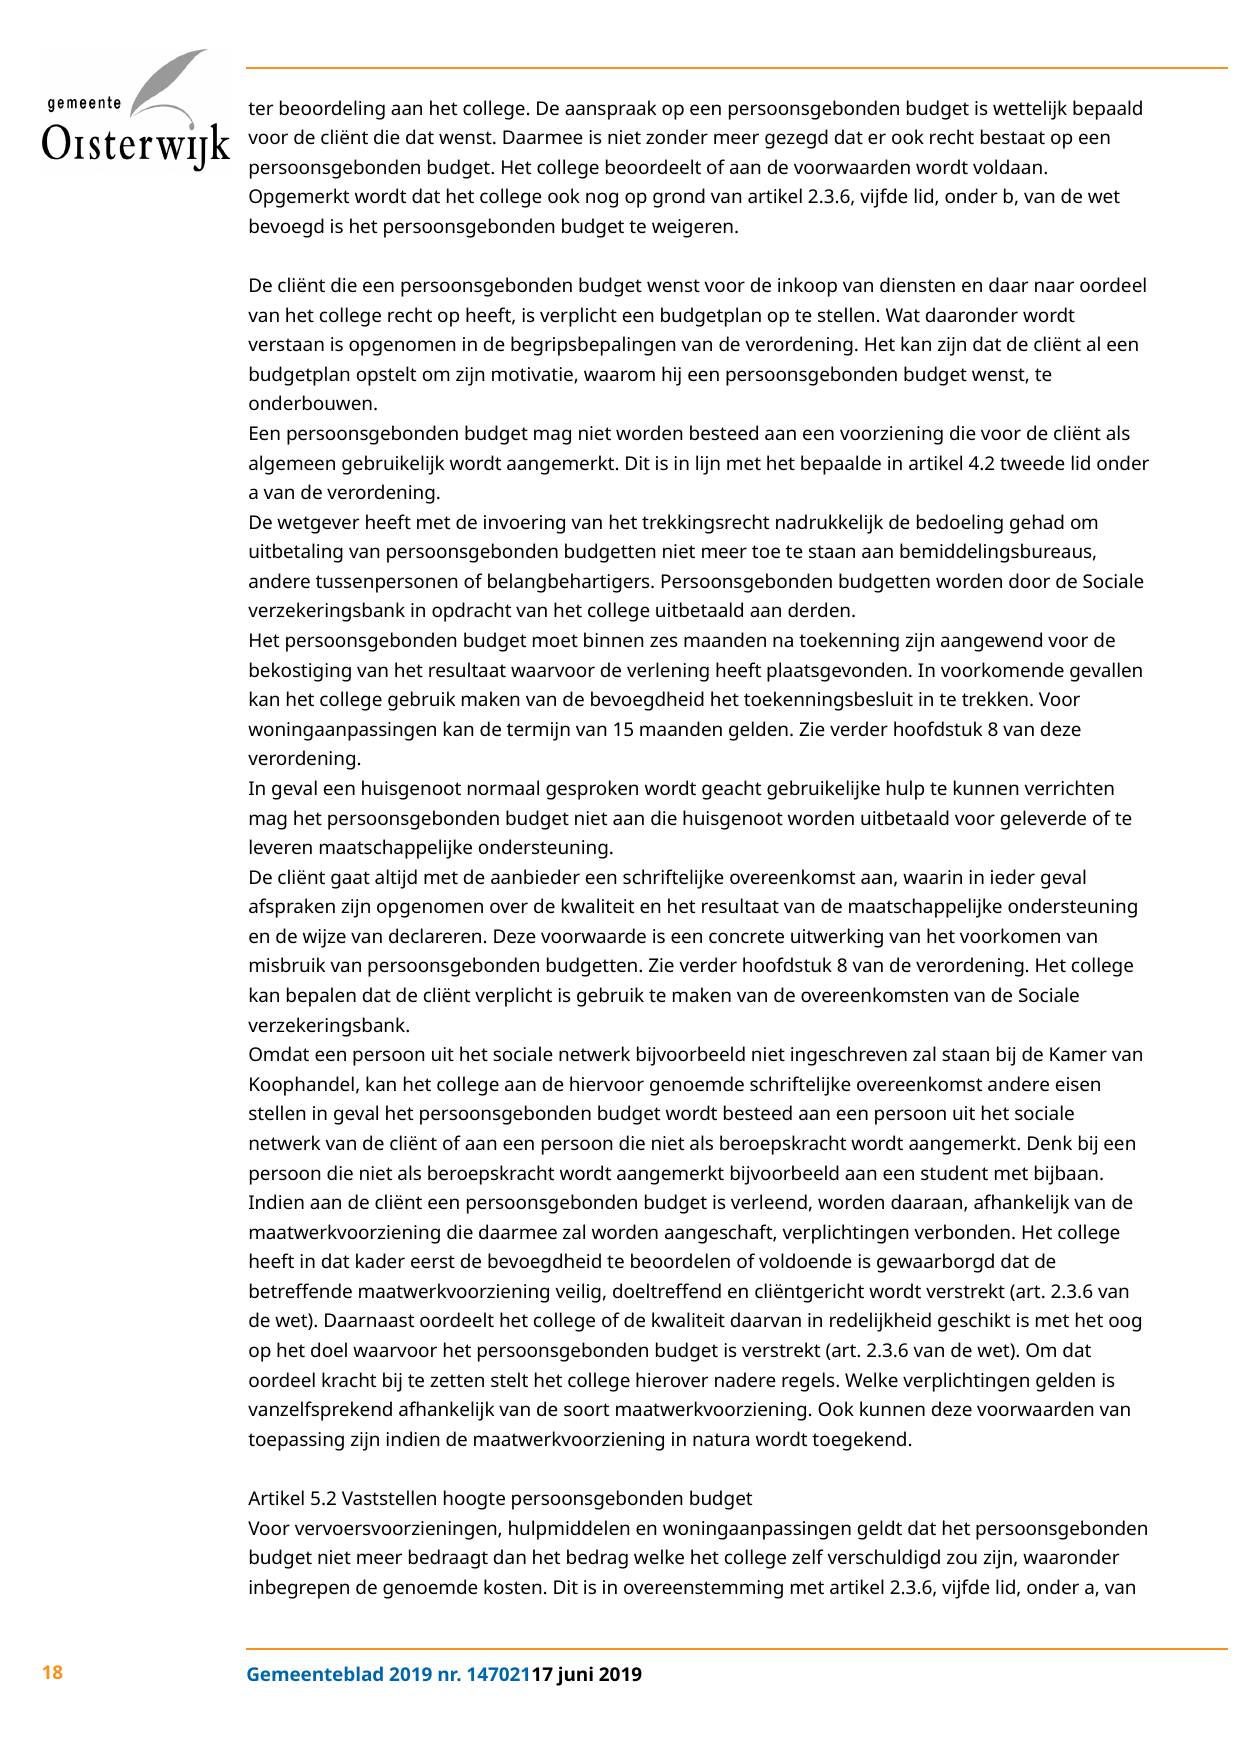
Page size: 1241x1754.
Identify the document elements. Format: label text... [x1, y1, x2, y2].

text De cliënt gaat altijd met de aanbieder een schriftelijke overeenkomst aan, waarin in ieder geval afspraken zijn opgenomen over de kwaliteit en het resultaat van de maatschappelijke ondersteuning en de wijze van declareren. Deze voorwaarde is een concrete uitwerking van het voorkomen van misbruik van persoonsgebonden budgetten. Zie verder hoofdstuk 8 van de verordening. Het college kan bepalen dat de cliënt verplicht is gebruik te maken van de overeenkomsten van de Sociale verzekeringsbank. [248, 864, 1152, 1038]
picture [41, 47, 231, 172]
text De wetgever heeft met de invoering van het trekkingsrecht nadrukkelijk de bedoeling gehad om uitbetaling van persoonsgebonden budgetten niet meer toe te staan aan bemiddelingsbureaus, andere tussenpersonen of belangbehartigers. Persoonsgebonden budgetten worden door de Sociale verzekeringsbank in opdracht van het college uitbetaald aan derden. [248, 509, 1152, 623]
text Omdat een persoon uit het sociale netwerk bijvoorbeeld niet ingeschreven zal staan bij de Kamer van Koophandel, kan het college aan de hiervoor genoemde schriftelijke overeenkomst andere eisen stellen in geval het persoonsgebonden budget wordt besteed aan een persoon uit het sociale netwerk van de cliënt of aan een persoon die niet als beroepskracht wordt aangemerkt. Denk bij een persoon die niet als beroepskracht wordt aangemerkt bijvoorbeeld aan een student met bijbaan. [248, 1041, 1152, 1186]
text In geval een huisgenoot normaal gesproken wordt geacht gebruikelijke hulp te kunnen verrichten mag het persoonsgebonden budget niet aan die huisgenoot worden uitbetaald voor geleverde of te leveren maatschappelijke ondersteuning. [248, 775, 1152, 860]
text ter beoordeling aan het college. De aanspraak op een persoonsgebonden budget is wettelijk bepaald voor de cliënt die dat wenst. Daarmee is niet zonder meer gezegd dat er ook recht bestaat op een persoonsgebonden budget. Het college beoordeelt of aan de voorwaarden wordt voldaan. Opgemerkt wordt dat het college ook nog op grond van artikel 2.3.6, vijfde lid, onder b, van de wet bevoegd is het persoonsgebonden budget te weigeren. [248, 95, 1152, 239]
text Indien aan de cliënt een persoonsgebonden budget is verleend, worden daaraan, afhankelijk van de maatwerkvoorziening die daarmee zal worden aangeschaft, verplichtingen verbonden. Het college heeft in dat kader eerst de bevoegdheid te beoordelen of voldoende is gewaarborgd dat de betreffende maatwerkvoorziening veilig, doeltreffend en cliëntgericht wordt verstrekt (art. 2.3.6 van de wet). Daarnaast oordeelt het college of de kwaliteit daarvan in redelijkheid geschikt is met het oog op het doel waarvoor het persoonsgebonden budget is verstrekt (art. 2.3.6 van de wet). Om dat oordeel kracht bij te zetten stelt het college hierover nadere regels. Welke verplichtingen gelden is vanzelfsprekend afhankelijk van de soort maatwerkvoorziening. Ook kunnen deze voorwaarden van toepassing zijn indien de maatwerkvoorziening in natura wordt toegekend. [248, 1189, 1152, 1452]
text Het persoonsgebonden budget moet binnen zes maanden na toekenning zijn aangewend voor de bekostiging van het resultaat waarvoor de verlening heeft plaatsgevonden. In voorkomende gevallen kan het college gebruik maken van de bevoegdheid het toekenningsbesluit in te trekken. Voor woningaanpassingen kan de termijn van 15 maanden gelden. Zie verder hoofdstuk 8 van deze verordening. [248, 627, 1152, 771]
text Voor vervoersvoorzieningen, hulpmiddelen en woningaanpassingen geldt dat het persoonsgebonden budget niet meer bedraagt dan het bedrag welke het college zelf verschuldigd zou zijn, waaronder inbegrepen de genoemde kosten. Dit is in overeenstemming met artikel 2.3.6, vijfde lid, onder a, van [248, 1515, 1152, 1600]
text De cliënt die een persoonsgebonden budget wenst voor de inkoop van diensten en daar naar oordeel van het college recht op heeft, is verplicht een budgetplan op te stellen. Wat daaronder wordt verstaan is opgenomen in de begripsbepalingen van de verordening. Het kan zijn dat de cliënt al een budgetplan opstelt om zijn motivatie, waarom hij een persoonsgebonden budget wenst, te onderbouwen. [248, 272, 1152, 416]
text Een persoonsgebonden budget mag niet worden besteed aan een voorziening die voor de cliënt als algemeen gebruikelijk wordt aangemerkt. Dit is in lijn met het bepaalde in artikel 4.2 tweede lid onder a van de verordening. [248, 420, 1152, 505]
text Artikel 5.2 Vaststellen hoogte persoonsgebonden budget [248, 1485, 1152, 1511]
